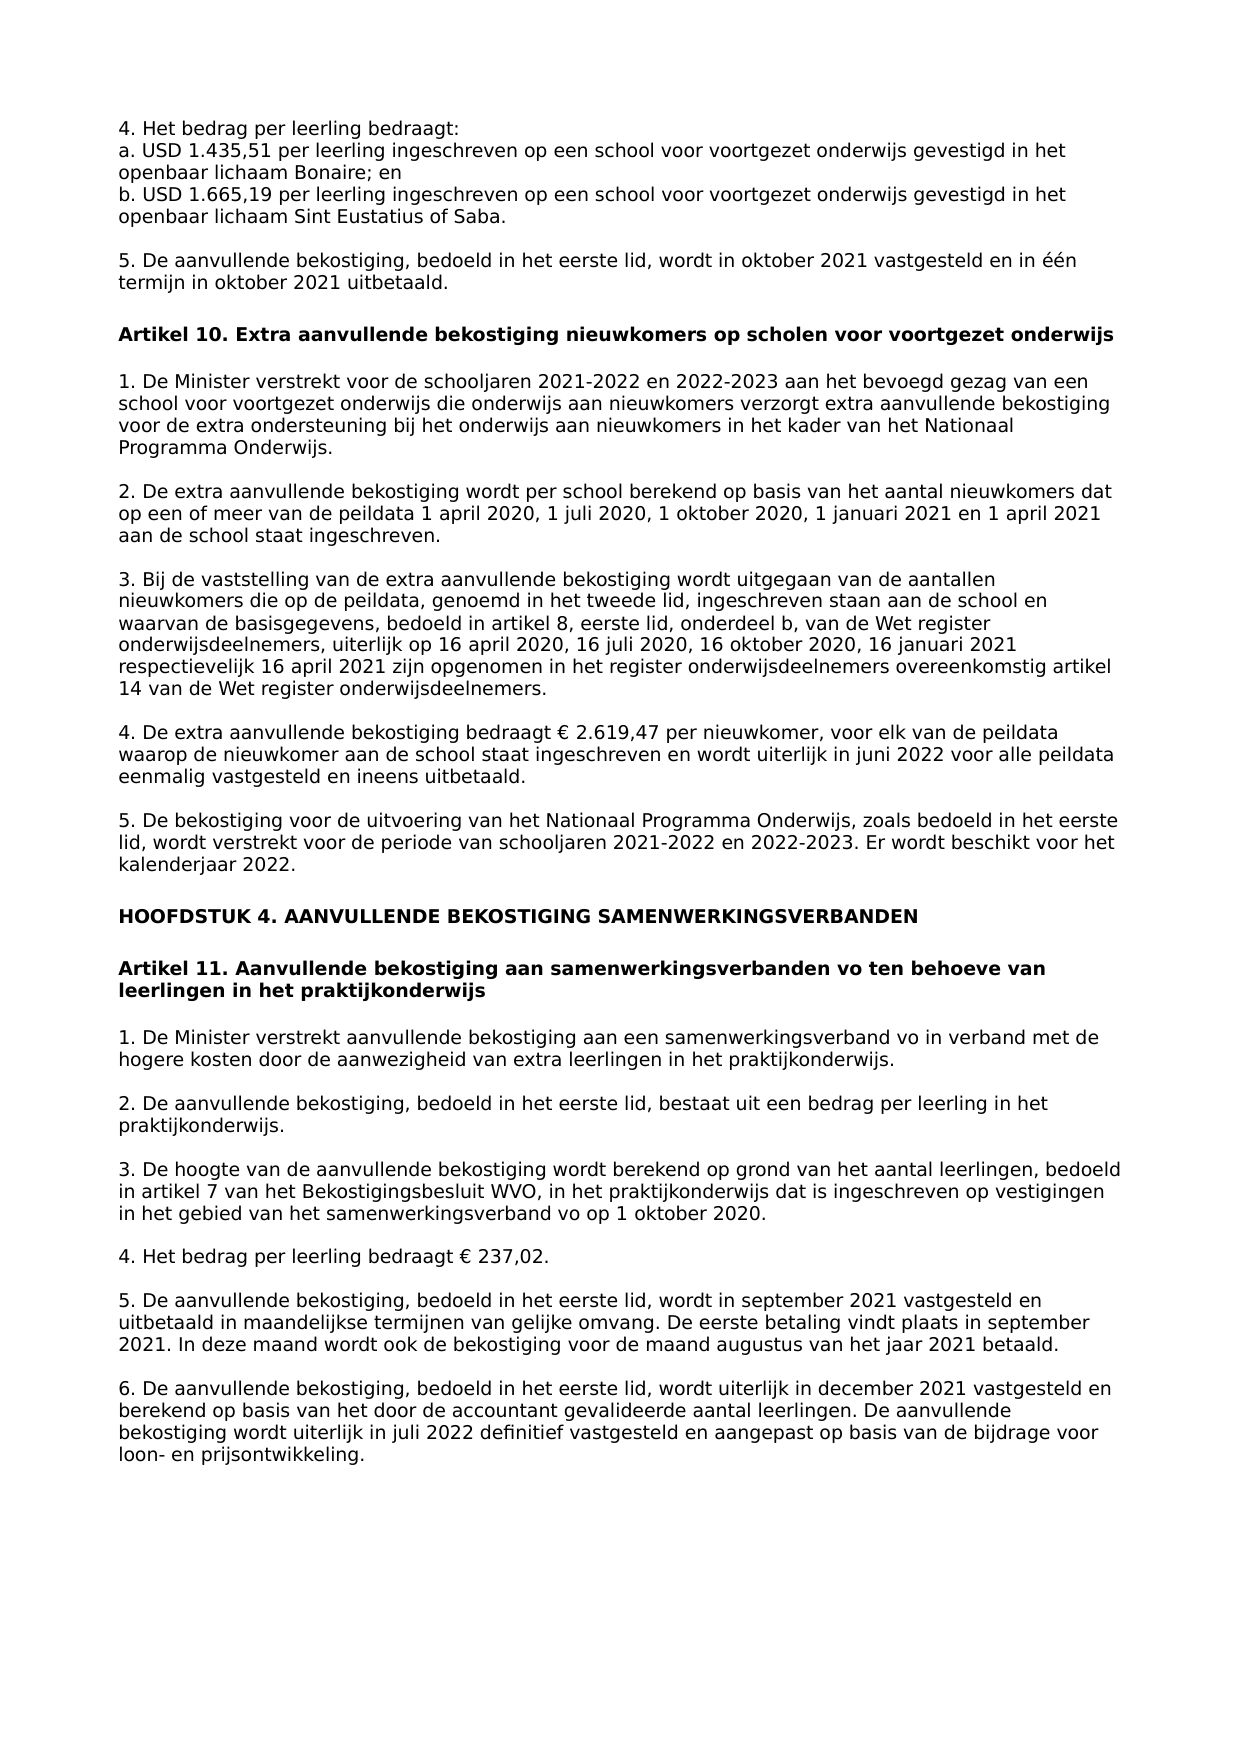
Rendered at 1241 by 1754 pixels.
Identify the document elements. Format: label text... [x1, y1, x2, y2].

subtitle Artikel 11. Aanvullende bekostiging aan samenwerkingsverbanden vo ten behoeve van leerlingen in het praktijkonderwijs [118, 958, 1122, 1002]
text 3. Bij de vaststelling van de extra aanvullende bekostiging wordt uitgegaan van de aantallen nieuwkomers die op de peildata, genoemd in het tweede lid, ingeschreven staan aan de school en waarvan de basisgegevens, bedoeld in artikel 8, eerste lid, onderdeel b, van de Wet register onderwijsdeelnemers, uiterlijk op 16 april 2020, 16 juli 2020, 16 oktober 2020, 16 januari 2021 respectievelijk 16 april 2021 zijn opgenomen in het register onderwijsdeelnemers overeenkomstig artikel 14 van de Wet register onderwijsdeelnemers. [118, 568, 1122, 700]
subtitle Artikel 10. Extra aanvullende bekostiging nieuwkomers op scholen voor voortgezet onderwijs [118, 324, 1122, 346]
text a. USD 1.435,51 per leerling ingeschreven op een school voor voortgezet onderwijs gevestigd in het openbaar lichaam Bonaire; en [118, 140, 1122, 184]
subtitle HOOFDSTUK 4. AANVULLENDE BEKOSTIGING SAMENWERKINGSVERBANDEN [118, 906, 1122, 928]
text 1. De Minister verstrekt aanvullende bekostiging aan een samenwerkingsverband vo in verband met de hogere kosten door de aanwezigheid van extra leerlingen in het praktijkonderwijs. [118, 1027, 1122, 1071]
text 2. De aanvullende bekostiging, bedoeld in het eerste lid, bestaat uit een bedrag per leerling in het praktijkonderwijs. [118, 1093, 1122, 1137]
text b. USD 1.665,19 per leerling ingeschreven op een school voor voortgezet onderwijs gevestigd in het openbaar lichaam Sint Eustatius of Saba. [118, 184, 1122, 228]
text 4. Het bedrag per leerling bedraagt: [118, 118, 1122, 140]
text 5. De bekostiging voor de uitvoering van het Nationaal Programma Onderwijs, zoals bedoeld in het eerste lid, wordt verstrekt voor de periode van schooljaren 2021-2022 en 2022-2023. Er wordt beschikt voor het kalenderjaar 2022. [118, 810, 1122, 876]
text 5. De aanvullende bekostiging, bedoeld in het eerste lid, wordt in september 2021 vastgesteld en uitbetaald in maandelijkse termijnen van gelijke omvang. De eerste betaling vindt plaats in september 2021. In deze maand wordt ook de bekostiging voor de maand augustus van het jaar 2021 betaald. [118, 1290, 1122, 1356]
text 4. De extra aanvullende bekostiging bedraagt € 2.619,47 per nieuwkomer, voor elk van de peildata waarop de nieuwkomer aan de school staat ingeschreven en wordt uiterlijk in juni 2022 voor alle peildata eenmalig vastgesteld en ineens uitbetaald. [118, 722, 1122, 788]
text 3. De hoogte van de aanvullende bekostiging wordt berekend op grond van het aantal leerlingen, bedoeld in artikel 7 van het Bekostigingsbesluit WVO, in het praktijkonderwijs dat is ingeschreven op vestigingen in het gebied van het samenwerkingsverband vo op 1 oktober 2020. [118, 1158, 1122, 1224]
text 1. De Minister verstrekt voor de schooljaren 2021-2022 en 2022-2023 aan het bevoegd gezag van een school voor voortgezet onderwijs die onderwijs aan nieuwkomers verzorgt extra aanvullende bekostiging voor de extra ondersteuning bij het onderwijs aan nieuwkomers in het kader van het Nationaal Programma Onderwijs. [118, 371, 1122, 459]
text 5. De aanvullende bekostiging, bedoeld in het eerste lid, wordt in oktober 2021 vastgesteld en in één termijn in oktober 2021 uitbetaald. [118, 250, 1122, 294]
text 2. De extra aanvullende bekostiging wordt per school berekend op basis van het aantal nieuwkomers dat op een of meer van de peildata 1 april 2020, 1 juli 2020, 1 oktober 2020, 1 januari 2021 en 1 april 2021 aan de school staat ingeschreven. [118, 481, 1122, 547]
text 6. De aanvullende bekostiging, bedoeld in het eerste lid, wordt uiterlijk in december 2021 vastgesteld en berekend op basis van het door de accountant gevalideerde aantal leerlingen. De aanvullende bekostiging wordt uiterlijk in juli 2022 definitief vastgesteld en aangepast op basis van de bijdrage voor loon- en prijsontwikkeling. [118, 1378, 1122, 1466]
text 4. Het bedrag per leerling bedraagt € 237,02. [118, 1246, 1122, 1268]
